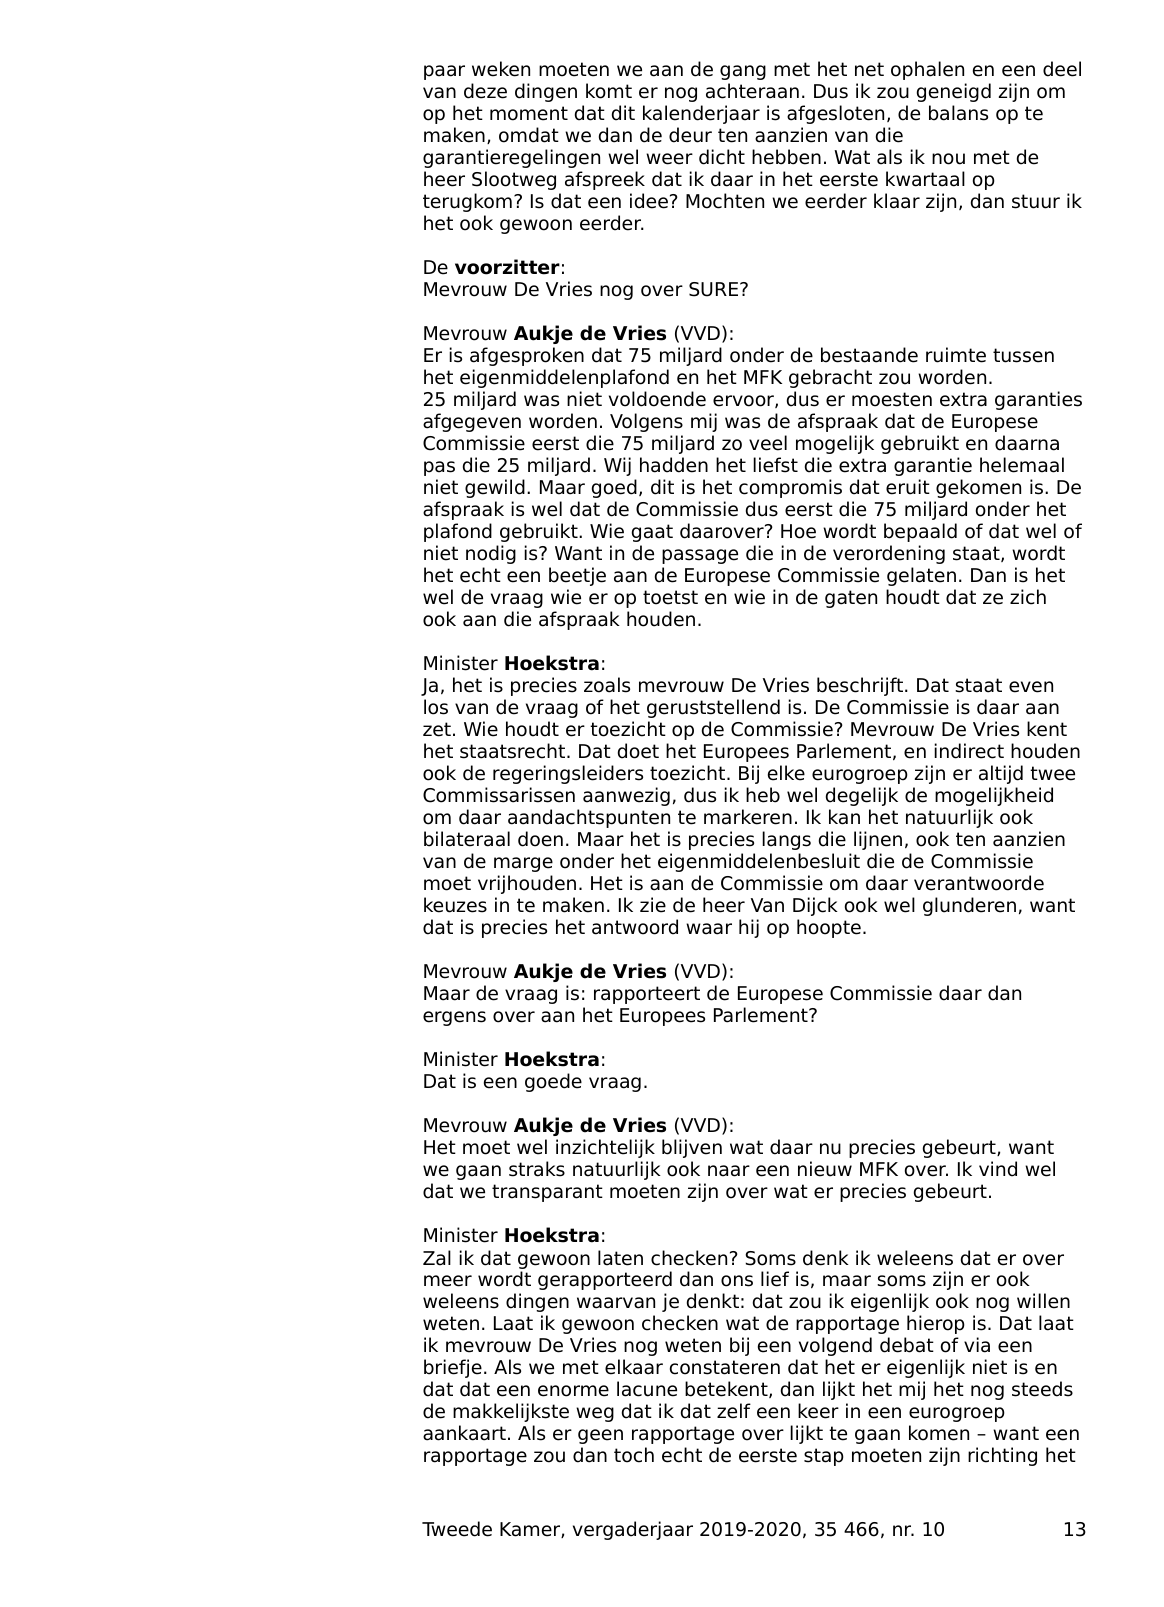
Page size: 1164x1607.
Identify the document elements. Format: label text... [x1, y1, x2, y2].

text De voorzitter: [422, 257, 1087, 279]
text Mevrouw Aukje de Vries (VVD): [422, 961, 1087, 983]
text paar weken moeten we aan de gang met het net ophalen en een deel van deze dingen komt er nog achteraan. Dus ik zou geneigd zijn om op het moment dat dit kalenderjaar is afgesloten, de balans op te maken, omdat we dan de deur ten aanzien van die garantieregelingen wel weer dicht hebben. Wat als ik nou met de heer Slootweg afspreek dat ik daar in het eerste kwartaal op terugkom? Is dat een idee? Mochten we eerder klaar zijn, dan stuur ik het ook gewoon eerder. [422, 59, 1087, 235]
text Mevrouw Aukje de Vries (VVD): [422, 1115, 1087, 1137]
text Maar de vraag is: rapporteert de Europese Commissie daar dan ergens over aan het Europees Parlement? [422, 983, 1087, 1027]
text Mevrouw De Vries nog over SURE? [422, 279, 1087, 301]
text Minister Hoekstra: [422, 653, 1087, 675]
text Minister Hoekstra: [422, 1225, 1087, 1247]
text Dat is een goede vraag. [422, 1071, 1087, 1093]
text Mevrouw Aukje de Vries (VVD): [422, 323, 1087, 345]
text Zal ik dat gewoon laten checken? Soms denk ik weleens dat er over meer wordt gerapporteerd dan ons lief is, maar soms zijn er ook weleens dingen waarvan je denkt: dat zou ik eigenlijk ook nog willen weten. Laat ik gewoon checken wat de rapportage hierop is. Dat laat ik mevrouw De Vries nog weten bij een volgend debat of via een briefje. Als we met elkaar constateren dat het er eigenlijk niet is en dat dat een enorme lacune betekent, dan lijkt het mij het nog steeds de makkelijkste weg dat ik dat zelf een keer in een eurogroep aankaart. Als er geen rapportage over lijkt te gaan komen – want een rapportage zou dan toch echt de eerste stap moeten zijn richting het [422, 1247, 1087, 1467]
text Ja, het is precies zoals mevrouw De Vries beschrijft. Dat staat even los van de vraag of het geruststellend is. De Commissie is daar aan zet. Wie houdt er toezicht op de Commissie? Mevrouw De Vries kent het staatsrecht. Dat doet het Europees Parlement, en indirect houden ook de regeringsleiders toezicht. Bij elke eurogroep zijn er altijd twee Commissarissen aanwezig, dus ik heb wel degelijk de mogelijkheid om daar aandachtspunten te markeren. Ik kan het natuurlijk ook bilateraal doen. Maar het is precies langs die lijnen, ook ten aanzien van de marge onder het eigenmiddelenbesluit die de Commissie moet vrijhouden. Het is aan de Commissie om daar verantwoorde keuzes in te maken. Ik zie de heer Van Dijck ook wel glunderen, want dat is precies het antwoord waar hij op hoopte. [422, 675, 1087, 939]
text Er is afgesproken dat 75 miljard onder de bestaande ruimte tussen het eigenmiddelenplafond en het MFK gebracht zou worden. 25 miljard was niet voldoende ervoor, dus er moesten extra garanties afgegeven worden. Volgens mij was de afspraak dat de Europese Commissie eerst die 75 miljard zo veel mogelijk gebruikt en daarna pas die 25 miljard. Wij hadden het liefst die extra garantie helemaal niet gewild. Maar goed, dit is het compromis dat eruit gekomen is. De afspraak is wel dat de Commissie dus eerst die 75 miljard onder het plafond gebruikt. Wie gaat daarover? Hoe wordt bepaald of dat wel of niet nodig is? Want in de passage die in de verordening staat, wordt het echt een beetje aan de Europese Commissie gelaten. Dan is het wel de vraag wie er op toetst en wie in de gaten houdt dat ze zich ook aan die afspraak houden. [422, 345, 1087, 631]
text Het moet wel inzichtelijk blijven wat daar nu precies gebeurt, want we gaan straks natuurlijk ook naar een nieuw MFK over. Ik vind wel dat we transparant moeten zijn over wat er precies gebeurt. [422, 1137, 1087, 1203]
text Minister Hoekstra: [422, 1049, 1087, 1071]
